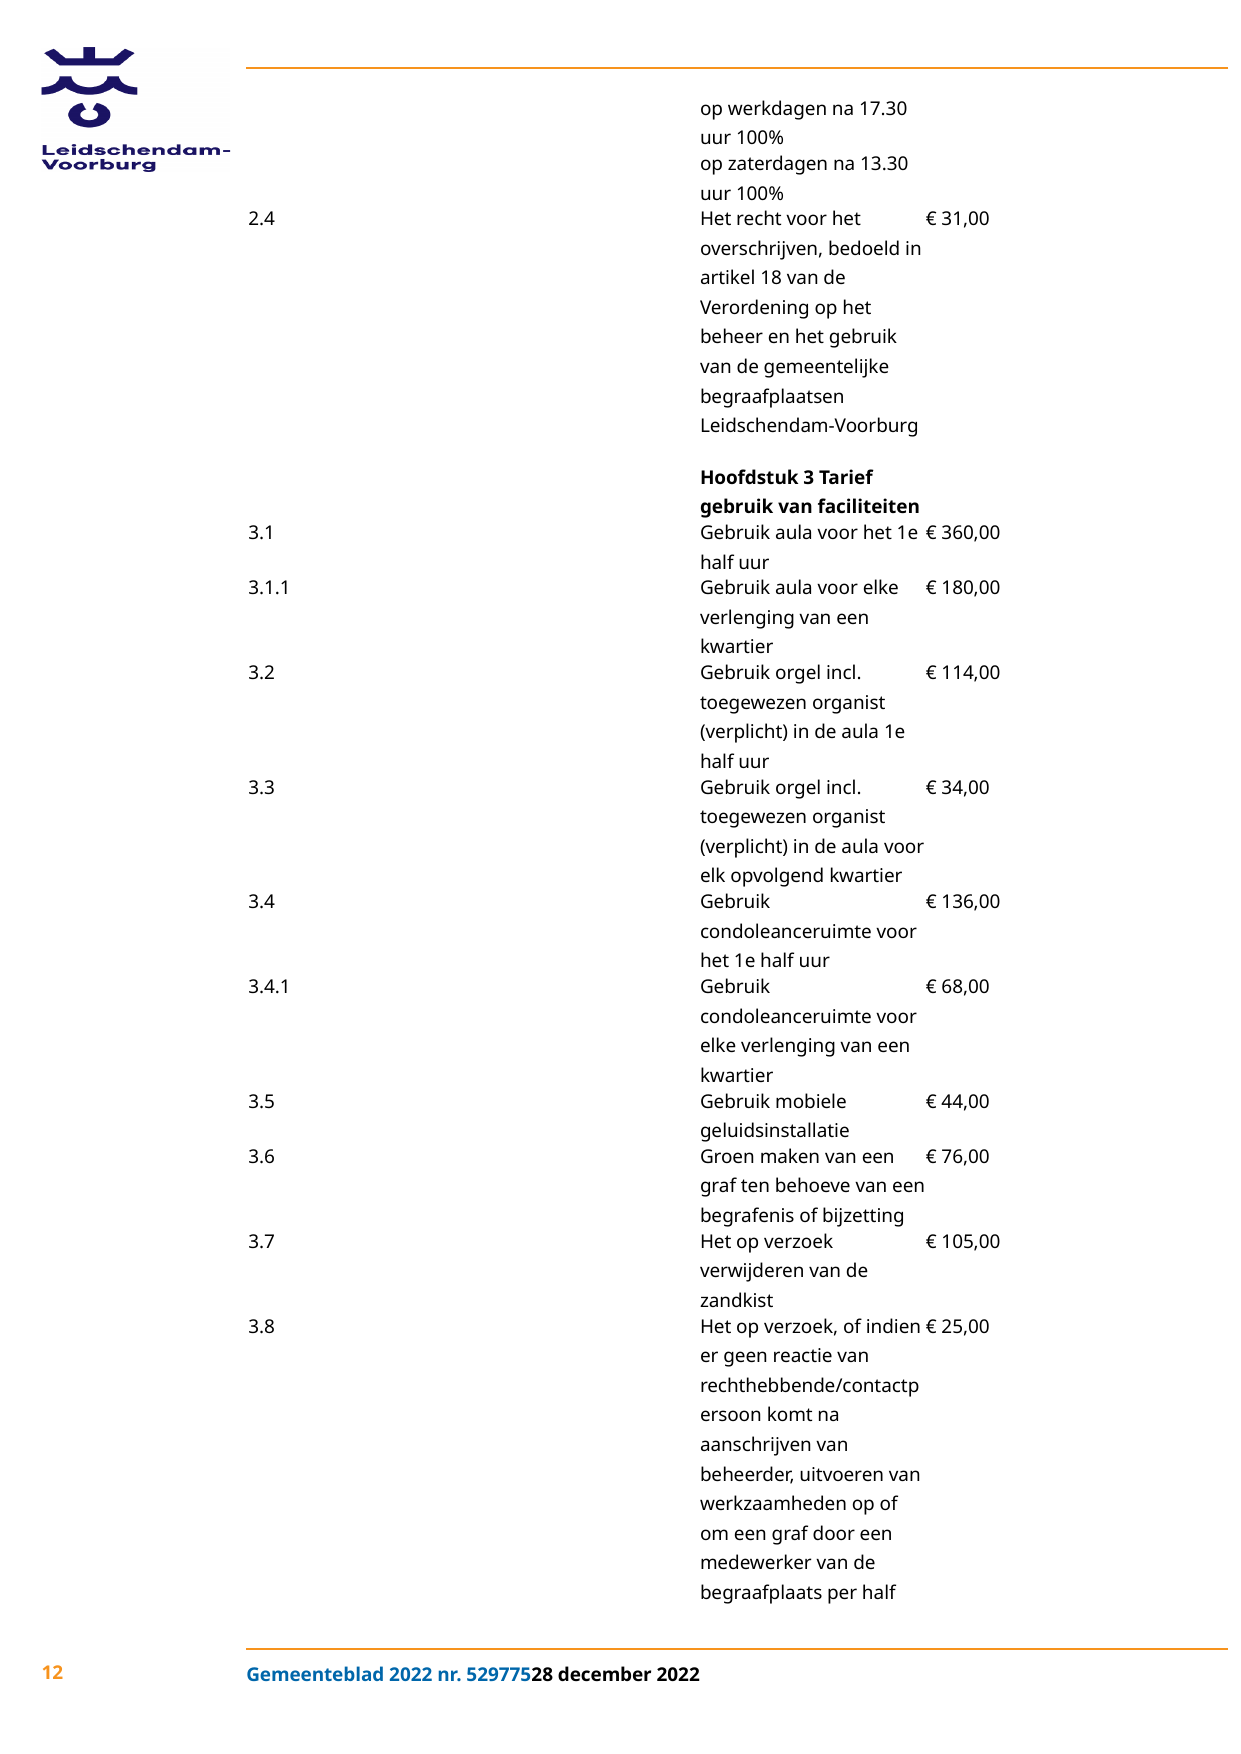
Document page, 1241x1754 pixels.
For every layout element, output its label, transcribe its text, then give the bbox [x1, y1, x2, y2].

table_cell Gebruik condoleanceruimte voor het 1e half uur [700, 889, 926, 973]
table_cell [474, 575, 700, 659]
table_cell [474, 660, 700, 774]
table_cell [474, 150, 700, 205]
table_cell € 76,00 [926, 1143, 1152, 1228]
table_cell 3.4.1 [248, 973, 474, 1088]
table_cell 3.5 [248, 1088, 474, 1143]
table_cell [474, 95, 700, 150]
table_cell € 25,00 [926, 1313, 1152, 1605]
table_cell op zaterdagen na 13.30 uur 100% [700, 150, 926, 205]
table_cell [474, 774, 700, 888]
table_cell 3.4 [248, 889, 474, 973]
table_cell € 34,00 [926, 774, 1152, 888]
table_cell [248, 464, 474, 519]
table_cell € 114,00 [926, 660, 1152, 774]
table_cell 3.8 [248, 1313, 474, 1605]
table_cell [474, 973, 700, 1088]
table_cell [474, 1088, 700, 1143]
table_cell Gebruik aula voor elke verlenging van een kwartier [700, 575, 926, 659]
table_cell [474, 519, 700, 574]
table_cell 3.3 [248, 774, 474, 888]
table_cell [474, 889, 700, 973]
table_cell € 105,00 [926, 1228, 1152, 1313]
table_cell 3.2 [248, 660, 474, 774]
table_cell [474, 438, 700, 464]
table_cell [474, 464, 700, 519]
table_cell Gebruik aula voor het 1e half uur [700, 519, 926, 574]
table_cell [926, 95, 1152, 150]
table_cell [474, 1228, 700, 1313]
table_cell Het op verzoek verwijderen van de zandkist [700, 1228, 926, 1313]
table_cell [248, 150, 474, 205]
table_cell Groen maken van een graf ten behoeve van een begrafenis of bijzetting [700, 1143, 926, 1228]
table_cell 2.4 [248, 205, 474, 438]
table_cell € 360,00 [926, 519, 1152, 574]
table_cell 3.1.1 [248, 575, 474, 659]
table_cell [474, 1143, 700, 1228]
table_cell [474, 1313, 700, 1605]
table_cell Het recht voor het overschrijven, bedoeld in artikel 18 van de Verordening op het beheer en het gebruik van de gemeentelijke begraafplaatsen Leidschendam-Voorburg [700, 205, 926, 438]
picture [41, 47, 231, 172]
table_cell € 180,00 [926, 575, 1152, 659]
table_cell € 31,00 [926, 205, 1152, 438]
table_cell 3.6 [248, 1143, 474, 1228]
table_cell [248, 95, 474, 150]
table_cell [474, 205, 700, 438]
table_cell Het op verzoek, of indien er geen reactie van rechthebbende/contactpersoon komt na aanschrijven van beheerder, uitvoeren van werkzaamheden op of om een graf door een medewerker van de begraafplaats per half [700, 1313, 926, 1605]
table_cell op werkdagen na 17.30 uur 100% [700, 95, 926, 150]
table_cell [700, 438, 926, 464]
table_cell € 136,00 [926, 889, 1152, 973]
table_cell Gebruik condoleanceruimte voor elke verlenging van een kwartier [700, 973, 926, 1088]
table_cell € 68,00 [926, 973, 1152, 1088]
table_cell 3.7 [248, 1228, 474, 1313]
table_cell [926, 464, 1152, 519]
table_cell [926, 150, 1152, 205]
table_cell Gebruik orgel incl. toegewezen organist (verplicht) in de aula 1e half uur [700, 660, 926, 774]
table_cell [248, 438, 474, 464]
table_cell Hoofdstuk 3 Tarief gebruik van faciliteiten [700, 464, 926, 519]
table_cell € 44,00 [926, 1088, 1152, 1143]
table_cell Gebruik mobiele geluidsinstallatie [700, 1088, 926, 1143]
table_cell Gebruik orgel incl. toegewezen organist (verplicht) in de aula voor elk opvolgend kwartier [700, 774, 926, 888]
table_cell [926, 438, 1152, 464]
table_cell 3.1 [248, 519, 474, 574]
